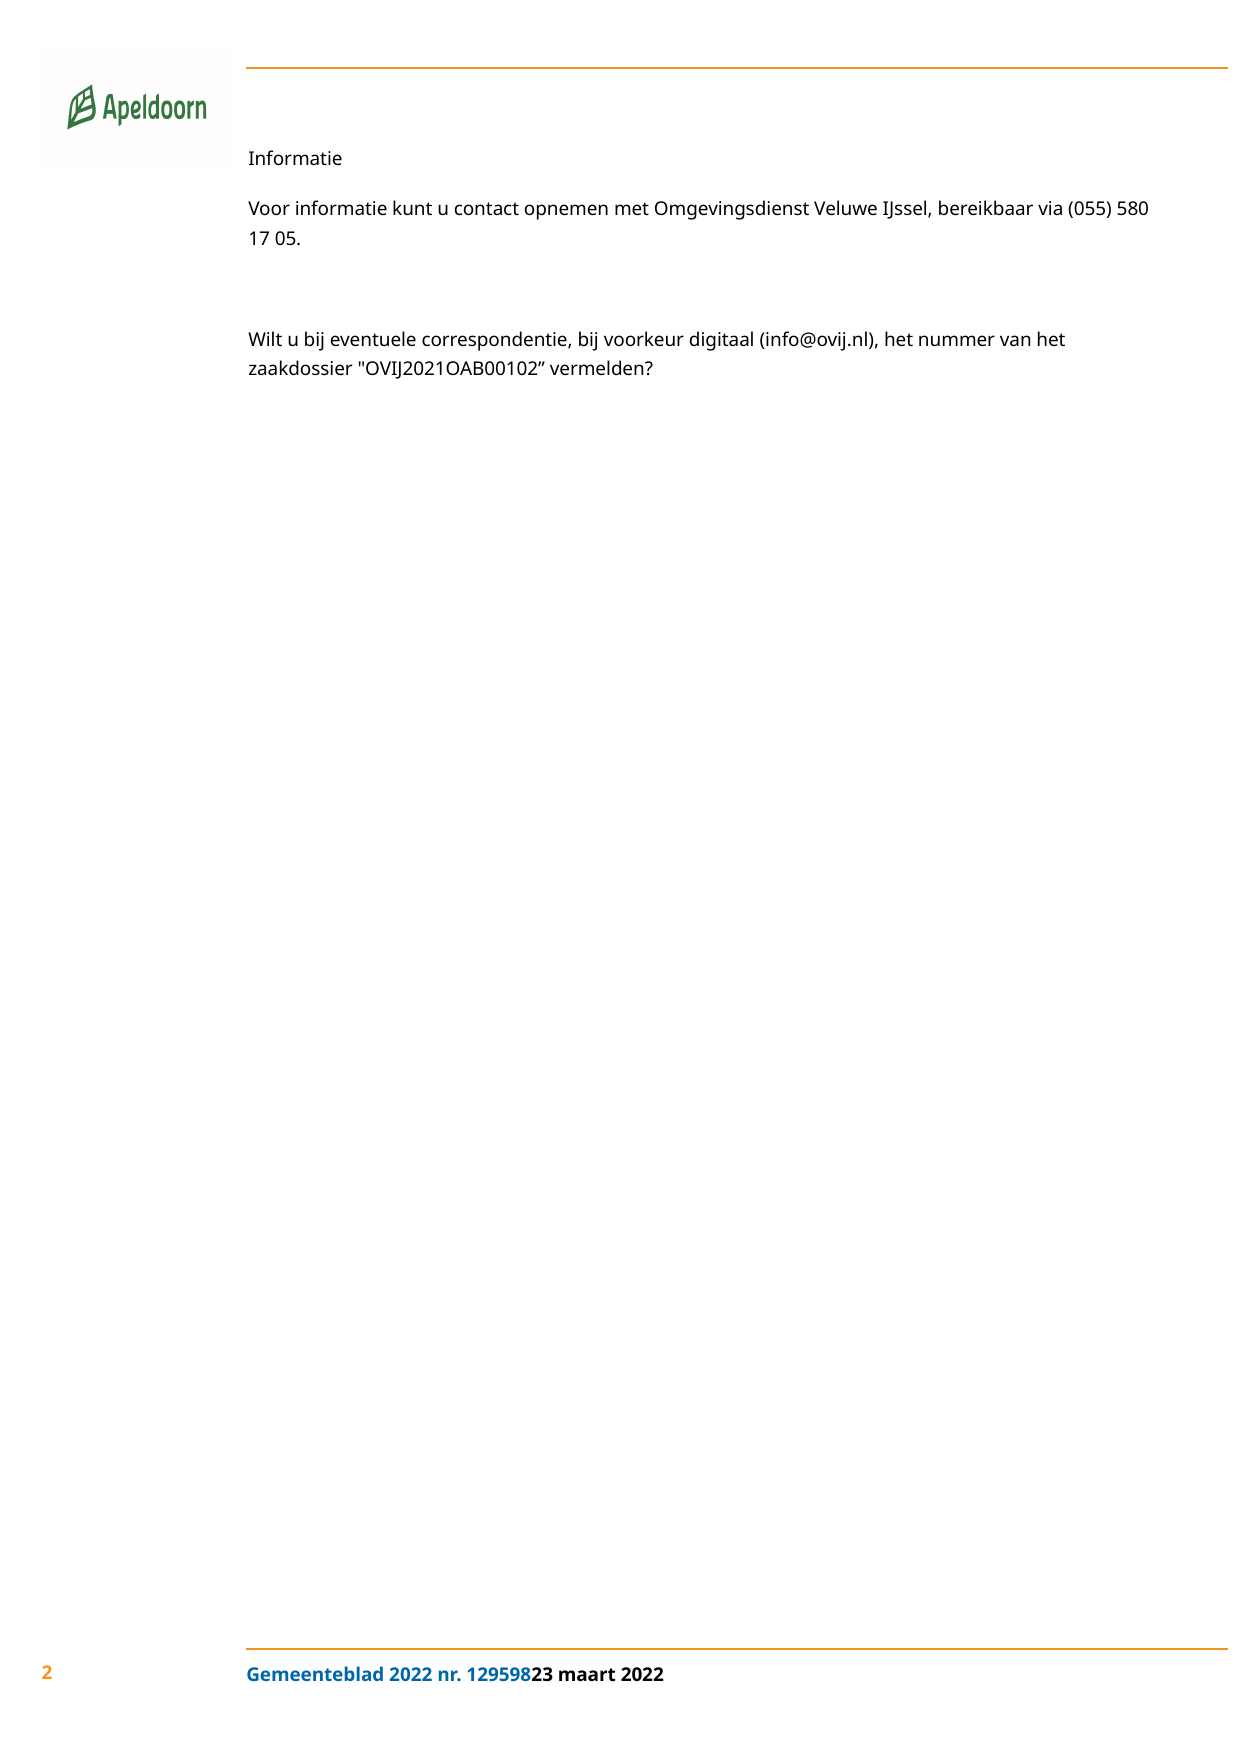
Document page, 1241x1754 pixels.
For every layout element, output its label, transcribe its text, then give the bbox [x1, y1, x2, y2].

text Wilt u bij eventuele correspondentie, bij voorkeur digitaal (info@ovij.nl), het nummer van het zaakdossier "OVIJ2021OAB00102” vermelden? [248, 326, 1152, 381]
picture [41, 47, 231, 172]
text Voor informatie kunt u contact opnemen met Omgevingsdienst Veluwe IJssel, bereikbaar via (055) 580 17 05. [248, 196, 1152, 251]
text Informatie [248, 145, 1152, 171]
